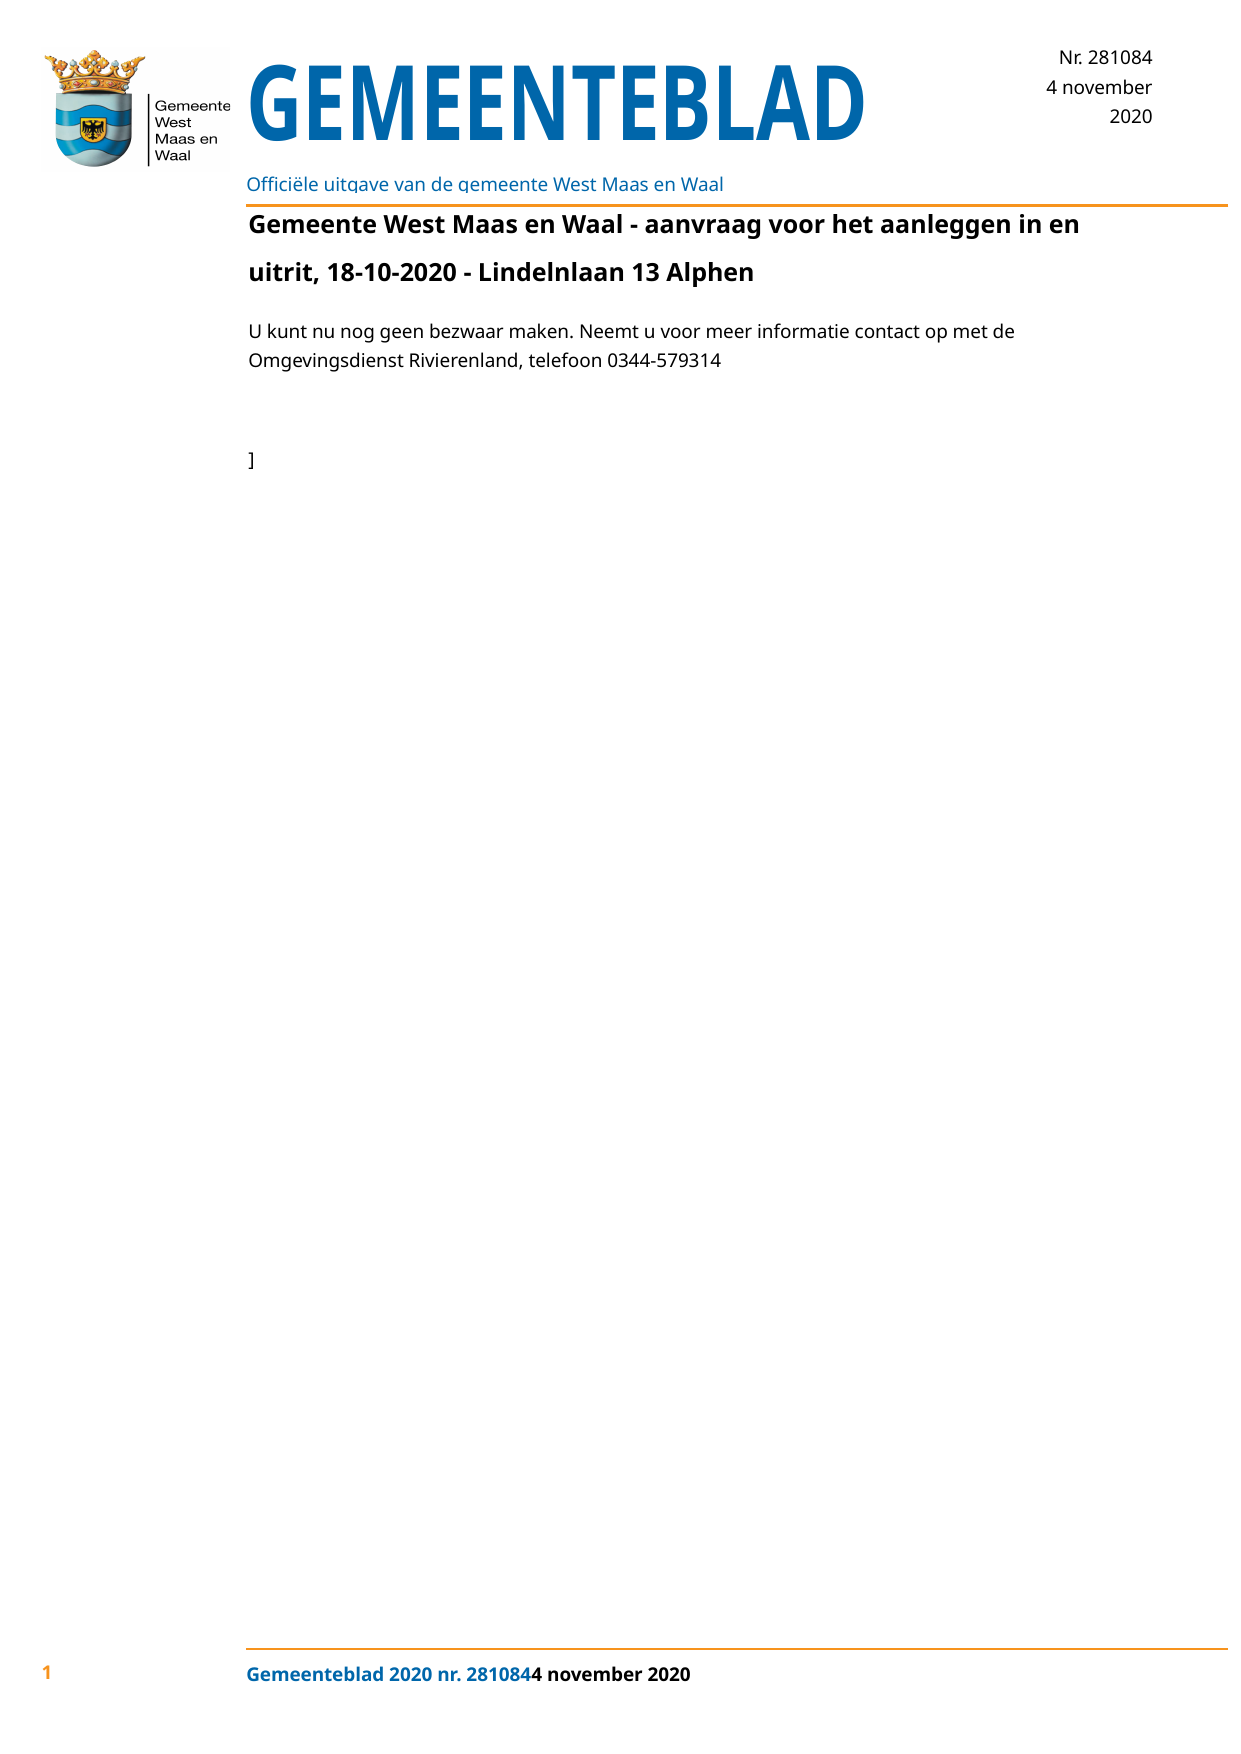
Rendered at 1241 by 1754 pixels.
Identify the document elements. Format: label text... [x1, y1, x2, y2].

text Gemeente West Maas en Waal - aanvraag voor het aanleggen in en uitrit, 18-10-2020 - Lindelnlaan 13 Alphen [248, 207, 1152, 288]
picture [41, 47, 231, 172]
text ] [248, 446, 1152, 471]
text U kunt nu nog geen bezwaar maken. Neemt u voor meer informatie contact op met de Omgevingsdienst Rivierenland, telefoon 0344-579314 [248, 318, 1152, 373]
